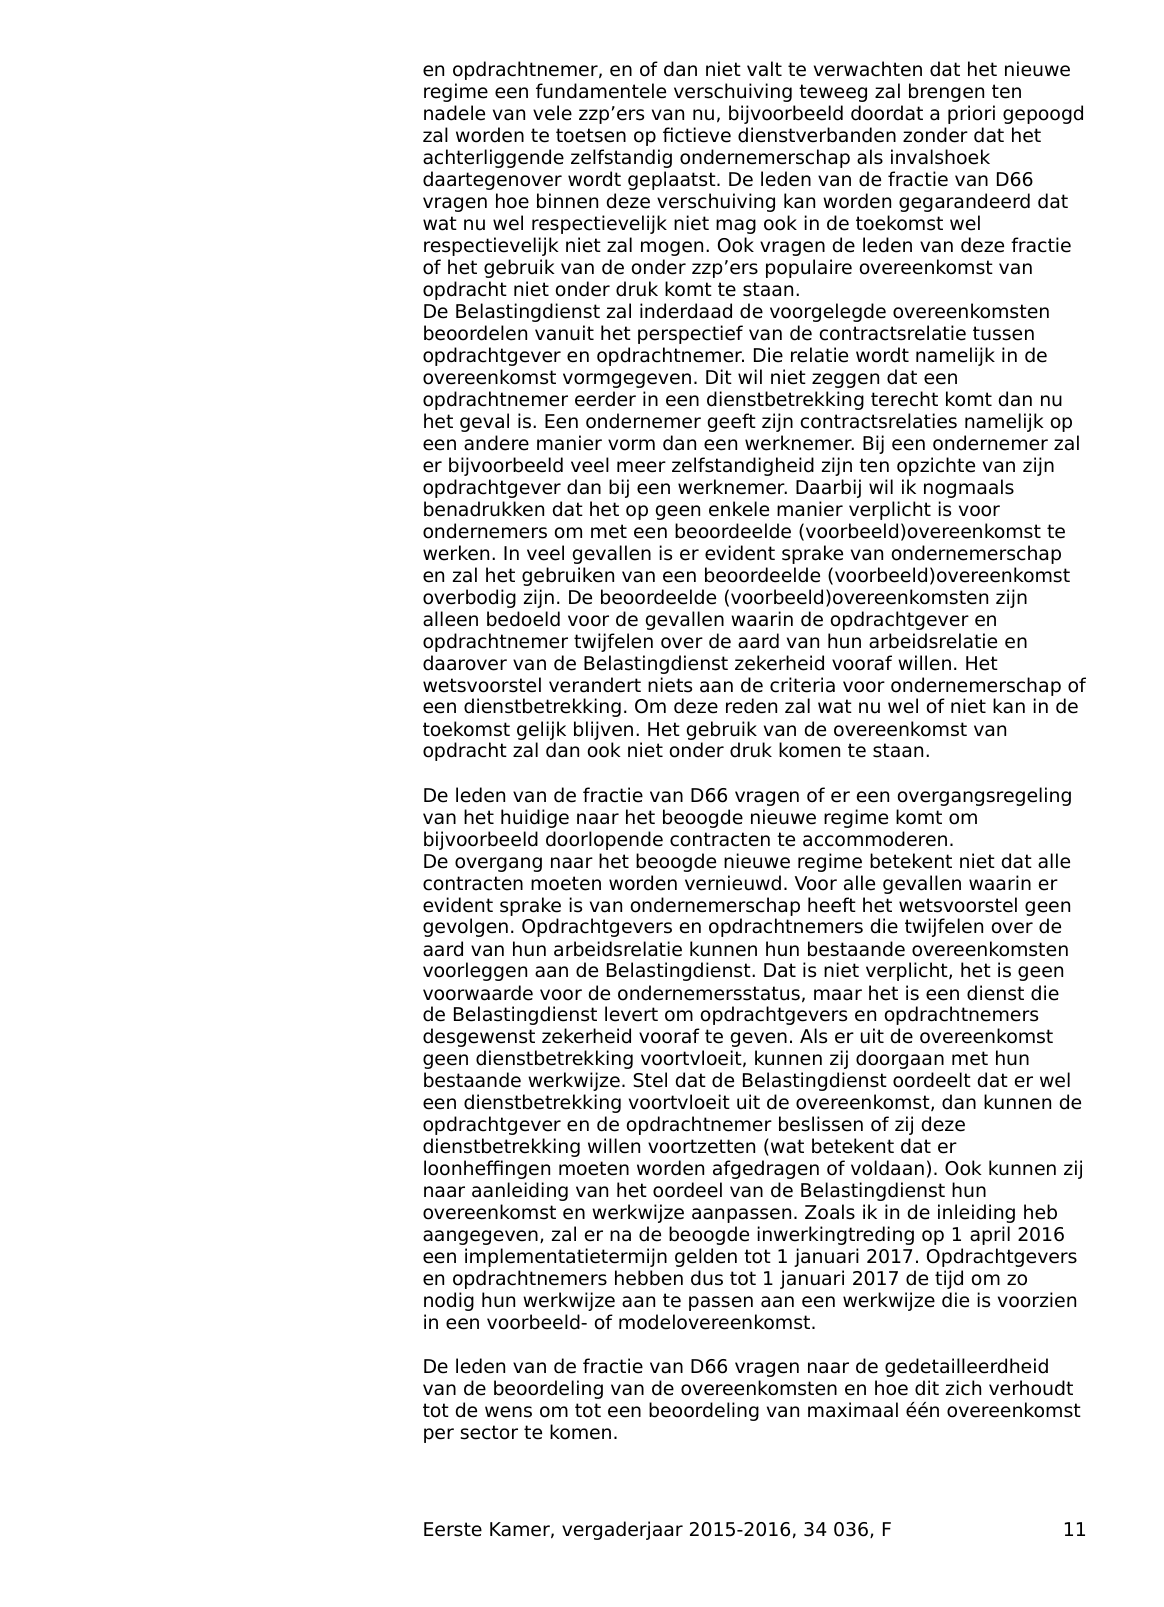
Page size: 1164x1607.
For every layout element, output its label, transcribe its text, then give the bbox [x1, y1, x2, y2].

text De Belastingdienst zal inderdaad de voorgelegde overeenkomsten beoordelen vanuit het perspectief van de contractsrelatie tussen opdrachtgever en opdrachtnemer. Die relatie wordt namelijk in de overeenkomst vormgegeven. Dit wil niet zeggen dat een opdrachtnemer eerder in een dienstbetrekking terecht komt dan nu het geval is. Een ondernemer geeft zijn contractsrelaties namelijk op een andere manier vorm dan een werknemer. Bij een ondernemer zal er bijvoorbeeld veel meer zelfstandigheid zijn ten opzichte van zijn opdrachtgever dan bij een werknemer. Daarbij wil ik nogmaals benadrukken dat het op geen enkele manier verplicht is voor ondernemers om met een beoordeelde (voorbeeld)overeenkomst te werken. In veel gevallen is er evident sprake van ondernemerschap en zal het gebruiken van een beoordeelde (voorbeeld)overeenkomst overbodig zijn. De beoordeelde (voorbeeld)overeenkomsten zijn alleen bedoeld voor de gevallen waarin de opdrachtgever en opdrachtnemer twijfelen over de aard van hun arbeidsrelatie en daarover van de Belastingdienst zekerheid vooraf willen. Het wetsvoorstel verandert niets aan de criteria voor ondernemerschap of een dienstbetrekking. Om deze reden zal wat nu wel of niet kan in de toekomst gelijk blijven. Het gebruik van de overeenkomst van opdracht zal dan ook niet onder druk komen te staan. [422, 301, 1087, 762]
text De leden van de fractie van D66 vragen of er een overgangsregeling van het huidige naar het beoogde nieuwe regime komt om bijvoorbeeld doorlopende contracten te accommoderen. [422, 784, 1087, 851]
text en opdrachtnemer, en of dan niet valt te verwachten dat het nieuwe regime een fundamentele verschuiving teweeg zal brengen ten nadele van vele zzp’ers van nu, bijvoorbeeld doordat a priori gepoogd zal worden te toetsen op fictieve dienstverbanden zonder dat het achterliggende zelfstandig ondernemerschap als invalshoek daartegenover wordt geplaatst. De leden van de fractie van D66 vragen hoe binnen deze verschuiving kan worden gegarandeerd dat wat nu wel respectievelijk niet mag ook in de toekomst wel respectievelijk niet zal mogen. Ook vragen de leden van deze fractie of het gebruik van de onder zzp’ers populaire overeenkomst van opdracht niet onder druk komt te staan. [422, 59, 1087, 301]
text De overgang naar het beoogde nieuwe regime betekent niet dat alle contracten moeten worden vernieuwd. Voor alle gevallen waarin er evident sprake is van ondernemerschap heeft het wetsvoorstel geen gevolgen. Opdrachtgevers en opdrachtnemers die twijfelen over de aard van hun arbeidsrelatie kunnen hun bestaande overeenkomsten voorleggen aan de Belastingdienst. Dat is niet verplicht, het is geen voorwaarde voor de ondernemersstatus, maar het is een dienst die de Belastingdienst levert om opdrachtgevers en opdrachtnemers desgewenst zekerheid vooraf te geven. Als er uit de overeenkomst geen dienstbetrekking voortvloeit, kunnen zij doorgaan met hun bestaande werkwijze. Stel dat de Belastingdienst oordeelt dat er wel een dienstbetrekking voortvloeit uit de overeenkomst, dan kunnen de opdrachtgever en de opdrachtnemer beslissen of zij deze dienstbetrekking willen voortzetten (wat betekent dat er loonheffingen moeten worden afgedragen of voldaan). Ook kunnen zij naar aanleiding van het oordeel van de Belastingdienst hun overeenkomst en werkwijze aanpassen. Zoals ik in de inleiding heb aangegeven, zal er na de beoogde inwerkingtreding op 1 april 2016 een implementatietermijn gelden tot 1 januari 2017. Opdrachtgevers en opdrachtnemers hebben dus tot 1 januari 2017 de tijd om zo nodig hun werkwijze aan te passen aan een werkwijze die is voorzien in een voorbeeld- of modelovereenkomst. [422, 851, 1087, 1334]
text De leden van de fractie van D66 vragen naar de gedetailleerdheid van de beoordeling van de overeenkomsten en hoe dit zich verhoudt tot de wens om tot een beoordeling van maximaal één overeenkomst per sector te komen. [422, 1356, 1087, 1444]
